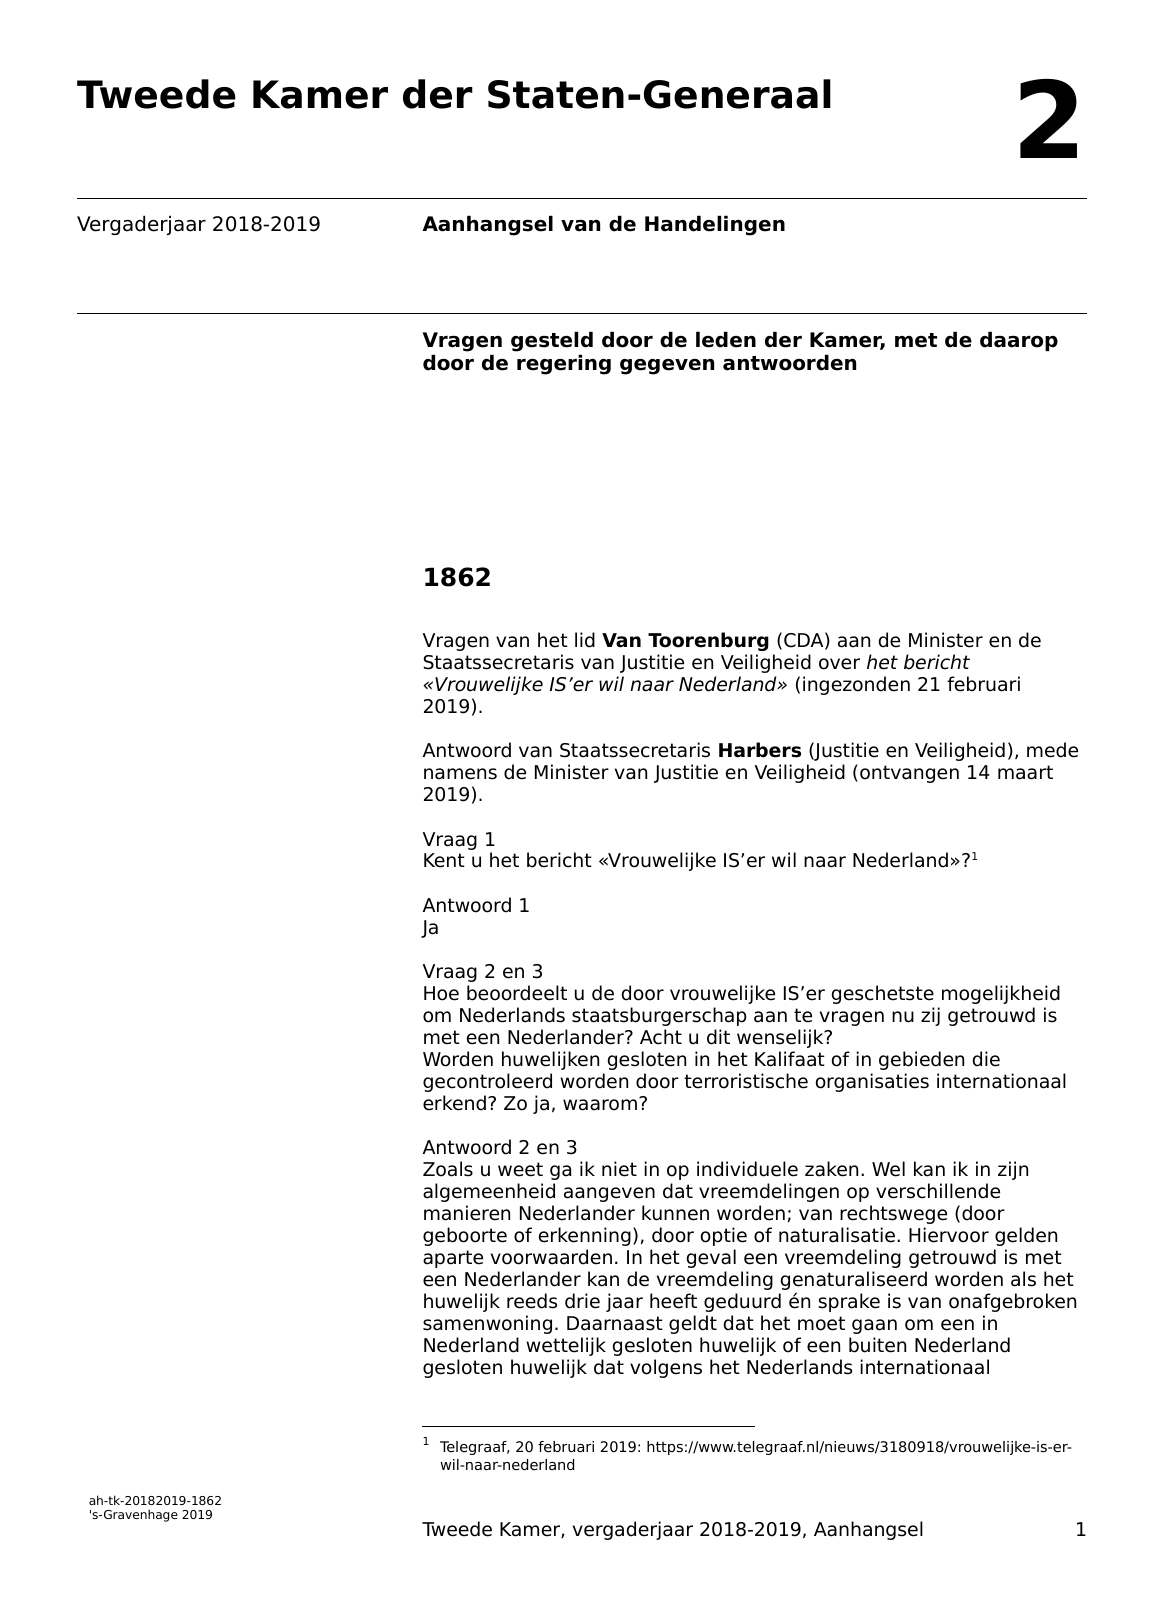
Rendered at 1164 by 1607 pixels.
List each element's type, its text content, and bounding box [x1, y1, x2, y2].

text 1862 [422, 563, 1087, 592]
text Antwoord van Staatssecretaris Harbers (Justitie en Veiligheid), mede namens de Minister van Justitie en Veiligheid (ontvangen 14 maart 2019). [422, 740, 1087, 806]
text Vraag 2 en 3 [422, 961, 1087, 983]
table_header Tweede Kamer der Staten-Generaal [77, 59, 886, 198]
text ah-tk-20182019-1862 [88, 1494, 323, 1508]
text Telegraaf, 20 februari 2019: https://www.telegraaf.nl/nieuws/3180918/vrouwelijke-is-er-wil-naar-nederland [422, 1435, 1087, 1474]
text Ja [422, 917, 1087, 938]
text Antwoord 1 [422, 894, 1087, 917]
table_cell Vergaderjaar 2018-2019 [77, 199, 422, 313]
text Worden huwelijken gesloten in het Kalifaat of in gebieden die gecontroleerd worden door terroristische organisaties internationaal erkend? Zo ja, waarom? [422, 1049, 1087, 1114]
text Vragen van het lid Van Toorenburg (CDA) aan de Minister en de Staatssecretaris van Justitie en Veiligheid over het bericht «Vrouwelijke IS’er wil naar Nederland» (ingezonden 21 februari 2019). [422, 630, 1087, 718]
text Vraag 1 [422, 828, 1087, 850]
table_header 2 [886, 59, 1087, 198]
table_cell [77, 314, 422, 375]
text Antwoord 2 en 3 [422, 1137, 1087, 1159]
table_cell Aanhangsel van de Handelingen [422, 199, 1087, 313]
text Hoe beoordeelt u de door vrouwelijke IS’er geschetste mogelijkheid om Nederlands staatsburgerschap aan te vragen nu zij getrouwd is met een Nederlander? Acht u dit wenselijk? [422, 983, 1087, 1049]
text Kent u het bericht «Vrouwelijke IS’er wil naar Nederland»? [422, 850, 1087, 872]
table_cell Vragen gesteld door de leden der Kamer, met de daarop door de regering gegeven antwoorden [422, 314, 1087, 375]
text Zoals u weet ga ik niet in op individuele zaken. Wel kan ik in zijn algemeenheid aangeven dat vreemdelingen op verschillende manieren Nederlander kunnen worden; van rechtswege (door geboorte of erkenning), door optie of naturalisatie. Hiervoor gelden aparte voorwaarden. In het geval een vreemdeling getrouwd is met een Nederlander kan de vreemdeling genaturaliseerd worden als het huwelijk reeds drie jaar heeft geduurd én sprake is van onafgebroken samenwoning. Daarnaast geldt dat het moet gaan om een in Nederland wettelijk gesloten huwelijk of een buiten Nederland gesloten huwelijk dat volgens het Nederlands internationaal [422, 1159, 1087, 1378]
text 's-Gravenhage 2019 [88, 1508, 323, 1522]
